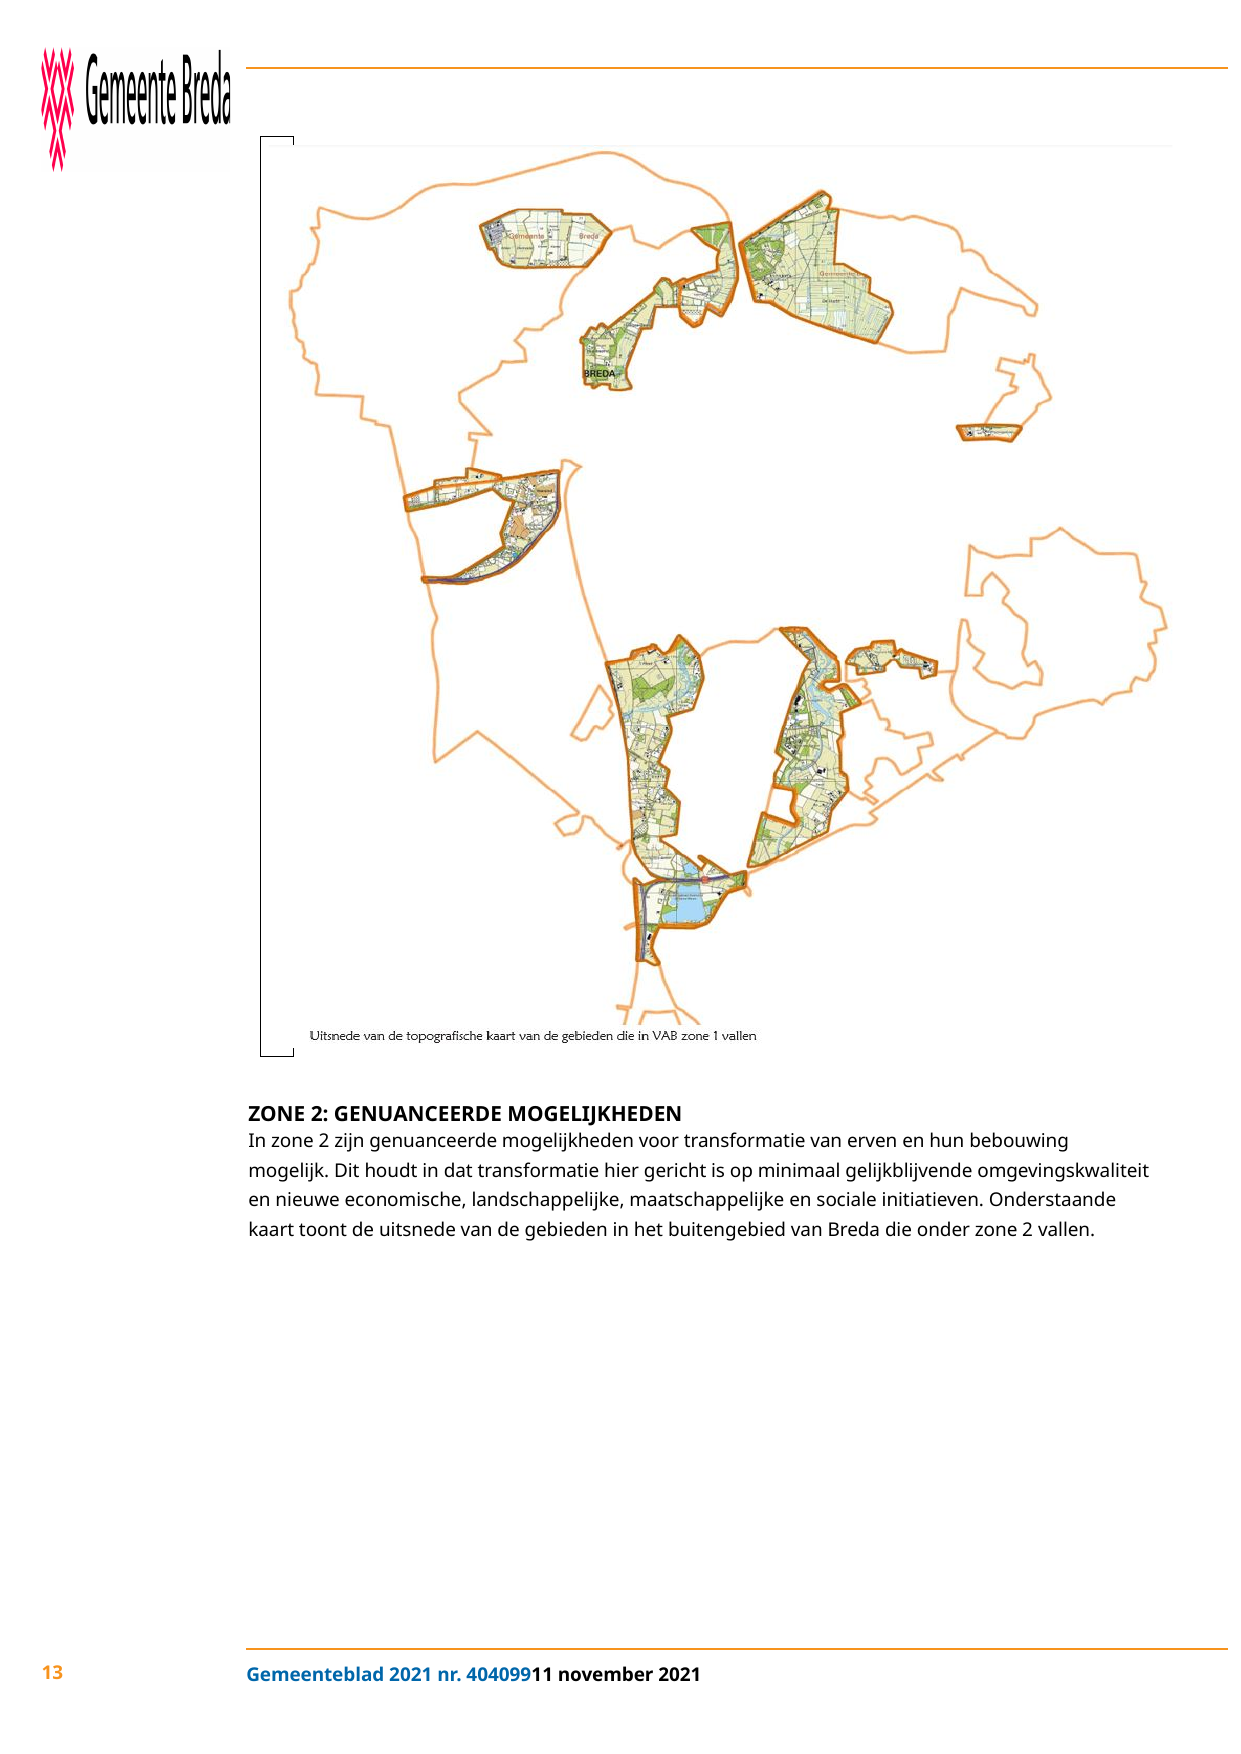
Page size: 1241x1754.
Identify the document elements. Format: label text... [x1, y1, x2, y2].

picture [268, 145, 1173, 1048]
picture [41, 47, 231, 172]
text ZONE 2: GENUANCEERDE MOGELIJKHEDEN [248, 1099, 1152, 1127]
text In zone 2 zijn genuanceerde mogelijkheden voor transformatie van erven en hun bebouwing mogelijk. Dit houdt in dat transformatie hier gericht is op minimaal gelijkblijvende omgevingskwaliteit en nieuwe economische, landschappelijke, maatschappelijke en sociale initiatieven. Onderstaande kaart toont de uitsnede van de gebieden in het buitengebied van Breda die onder zone 2 vallen. [248, 1127, 1152, 1242]
